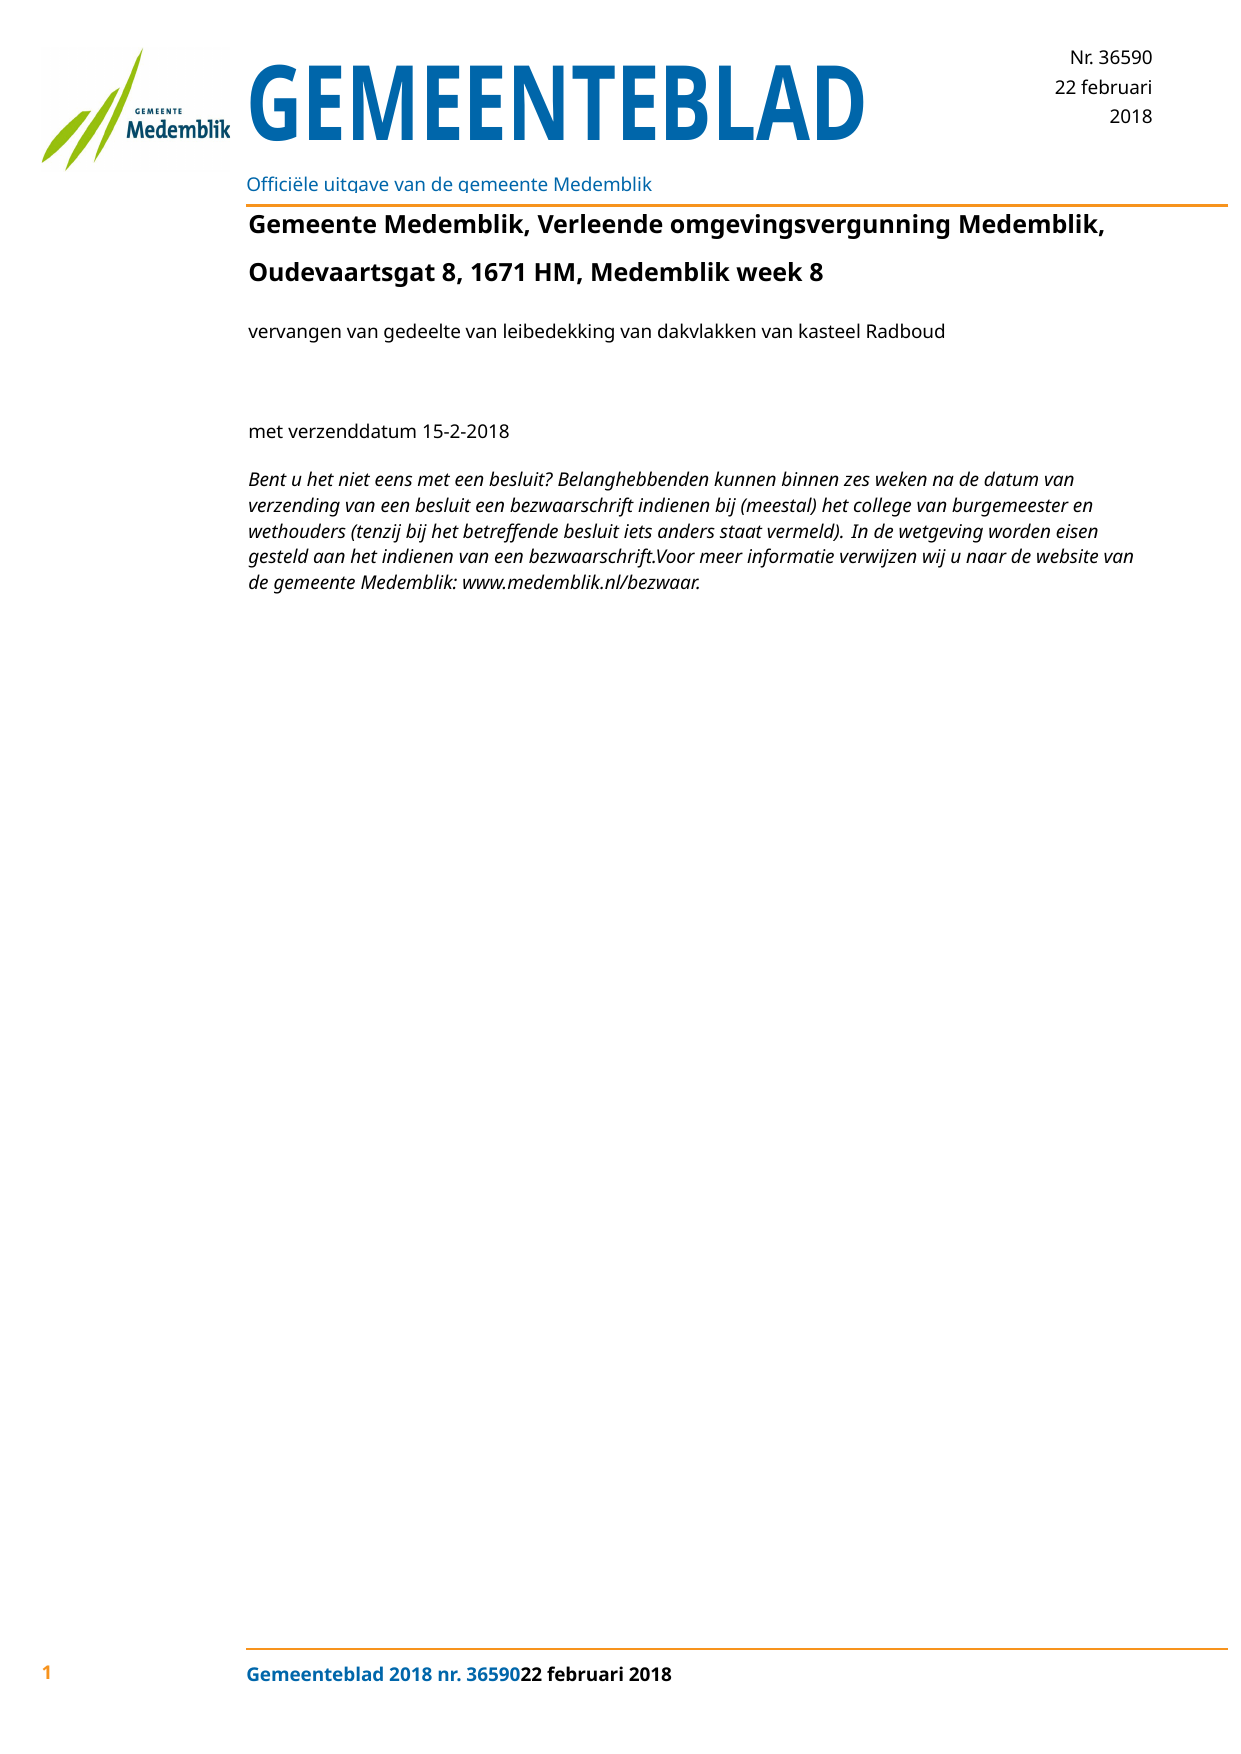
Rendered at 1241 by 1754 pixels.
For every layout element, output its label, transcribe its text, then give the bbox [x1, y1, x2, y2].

text Gemeente Medemblik, Verleende omgevingsvergunning Medemblik, Oudevaartsgat 8, 1671 HM, Medemblik week 8 [248, 207, 1152, 288]
text Bent u het niet eens met een besluit? Belanghebbenden kunnen binnen zes weken na de datum van verzending van een besluit een bezwaarschrift indienen bij (meestal) het college van burgemeester en wethouders (tenzij bij het betreffende besluit iets anders staat vermeld). In de wetgeving worden eisen gesteld aan het indienen van een bezwaarschrift.Voor meer informatie verwijzen wij u naar de website van de gemeente Medemblik: www.medemblik.nl/bezwaar. [248, 467, 1152, 595]
text vervangen van gedeelte van leibedekking van dakvlakken van kasteel Radboud [248, 318, 1152, 344]
text met verzenddatum 15-2-2018 [248, 419, 1152, 444]
picture [41, 47, 231, 172]
